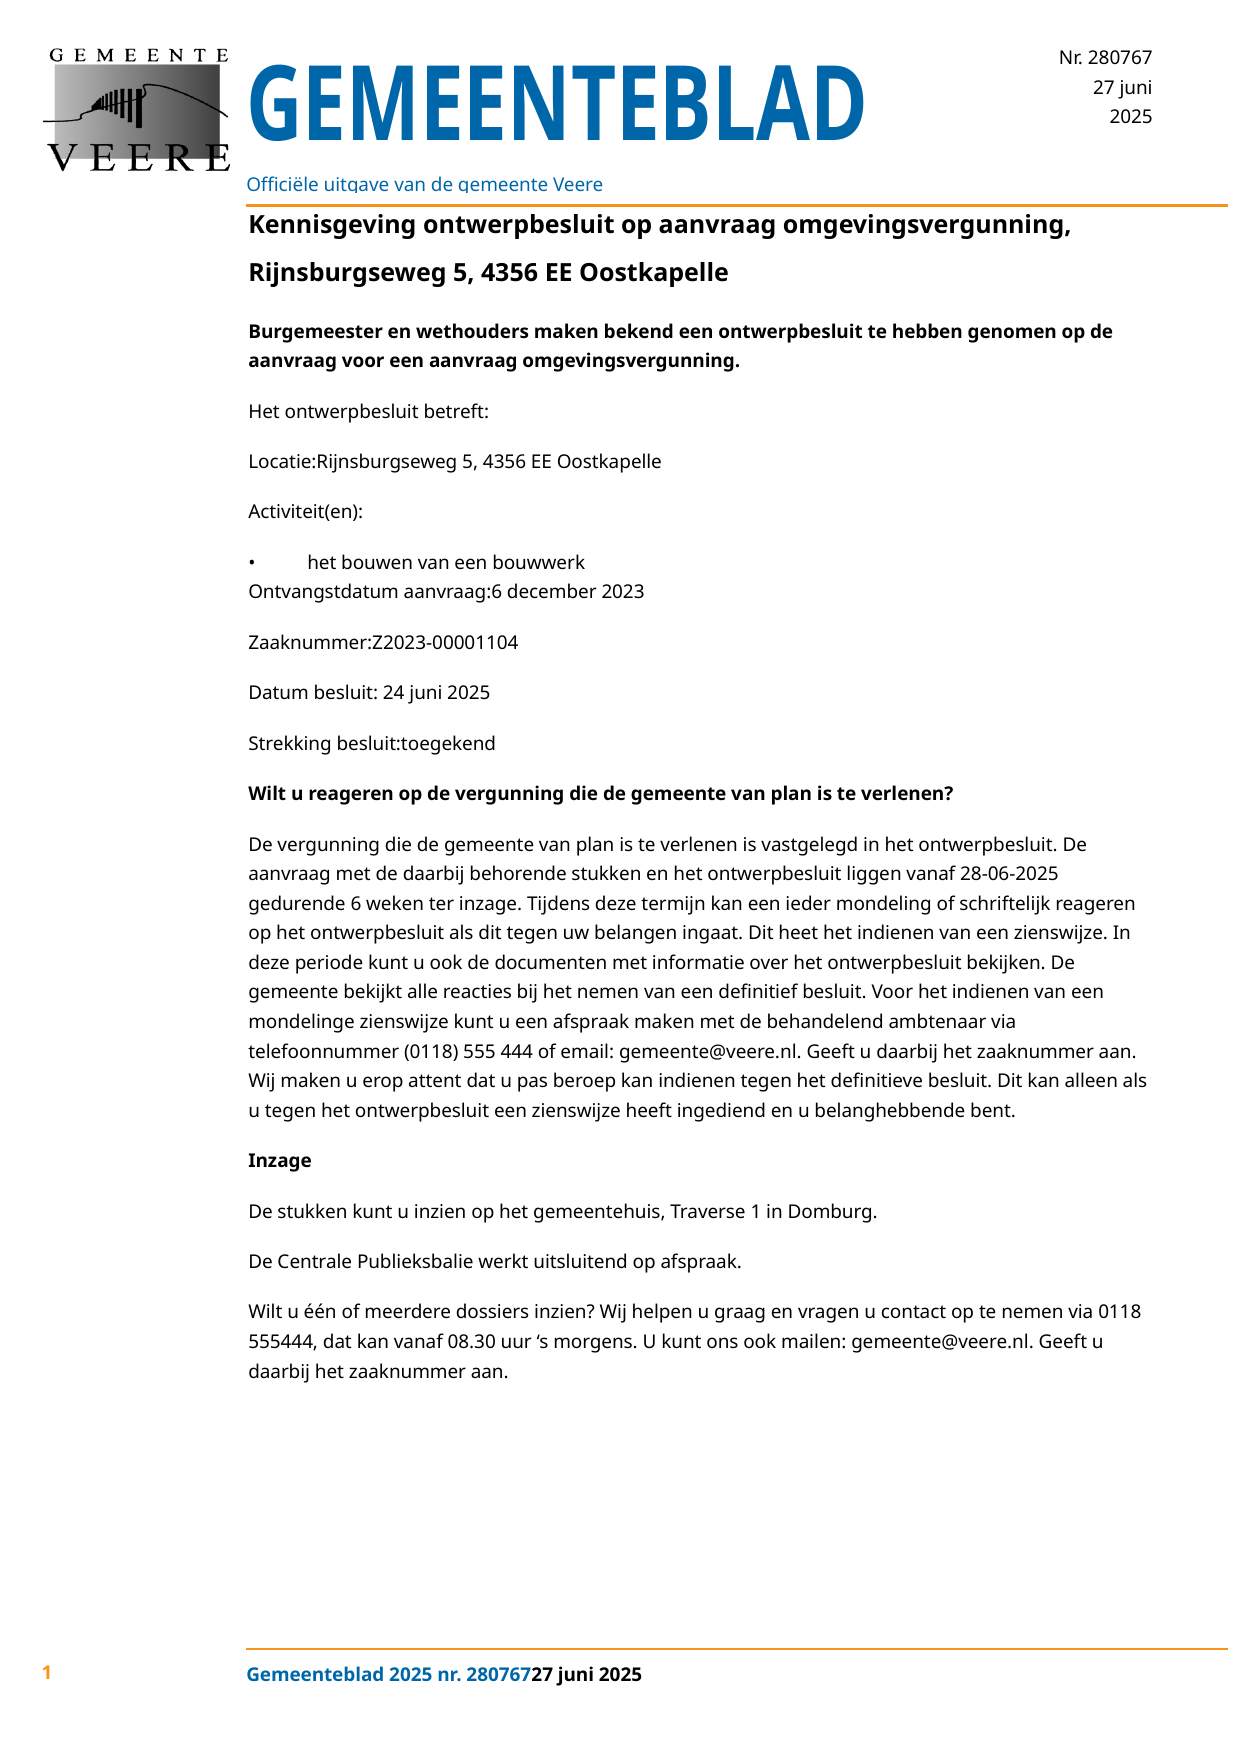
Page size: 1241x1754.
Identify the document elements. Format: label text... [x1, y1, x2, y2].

text Wilt u reageren op de vergunning die de gemeente van plan is te verlenen? [248, 780, 1152, 806]
text Datum besluit: 24 juni 2025 [248, 679, 1152, 705]
text Burgemeester en wethouders maken bekend een ontwerpbesluit te hebben genomen op de aanvraag voor een aanvraag omgevingsvergunning. [248, 318, 1152, 373]
text Wilt u één of meerdere dossiers inzien? Wij helpen u graag en vragen u contact op te nemen via 0118 555444, dat kan vanaf 08.30 uur ‘s morgens. U kunt ons ook mailen: gemeente@veere.nl. Geeft u daarbij het zaaknummer aan. [248, 1299, 1152, 1384]
list het bouwen van een bouwwerk [248, 549, 1152, 575]
text Strekking besluit:toegekend [248, 730, 1152, 756]
picture [41, 47, 231, 172]
text Het ontwerpbesluit betreft: [248, 398, 1152, 424]
text Zaaknummer:Z2023-00001104 [248, 629, 1152, 655]
text De vergunning die de gemeente van plan is te verlenen is vastgelegd in het ontwerpbesluit. De aanvraag met de daarbij behorende stukken en het ontwerpbesluit liggen vanaf 28-06-2025 gedurende 6 weken ter inzage. Tijdens deze termijn kan een ieder mondeling of schriftelijk reageren op het ontwerpbesluit als dit tegen uw belangen ingaat. Dit heet het indienen van een zienswijze. In deze periode kunt u ook de documenten met informatie over het ontwerpbesluit bekijken. De gemeente bekijkt alle reacties bij het nemen van een definitief besluit. Voor het indienen van een mondelinge zienswijze kunt u een afspraak maken met de behandelend ambtenaar via telefoonnummer (0118) 555 444 of email: gemeente@veere.nl. Geeft u daarbij het zaaknummer aan. Wij maken u erop attent dat u pas beroep kan indienen tegen het definitieve besluit. Dit kan alleen als u tegen het ontwerpbesluit een zienswijze heeft ingediend en u belanghebbende bent. [248, 831, 1152, 1123]
text Kennisgeving ontwerpbesluit op aanvraag omgevingsvergunning, Rijnsburgseweg 5, 4356 EE Oostkapelle [248, 207, 1152, 288]
text De Centrale Publieksbalie werkt uitsluitend op afspraak. [248, 1248, 1152, 1274]
text Ontvangstdatum aanvraag:6 december 2023 [248, 579, 1152, 604]
text Locatie:Rijnsburgseweg 5, 4356 EE Oostkapelle [248, 448, 1152, 474]
text Activiteit(en): [248, 499, 1152, 524]
text De stukken kunt u inzien op het gemeentehuis, Traverse 1 in Domburg. [248, 1198, 1152, 1224]
text Inzage [248, 1147, 1152, 1173]
